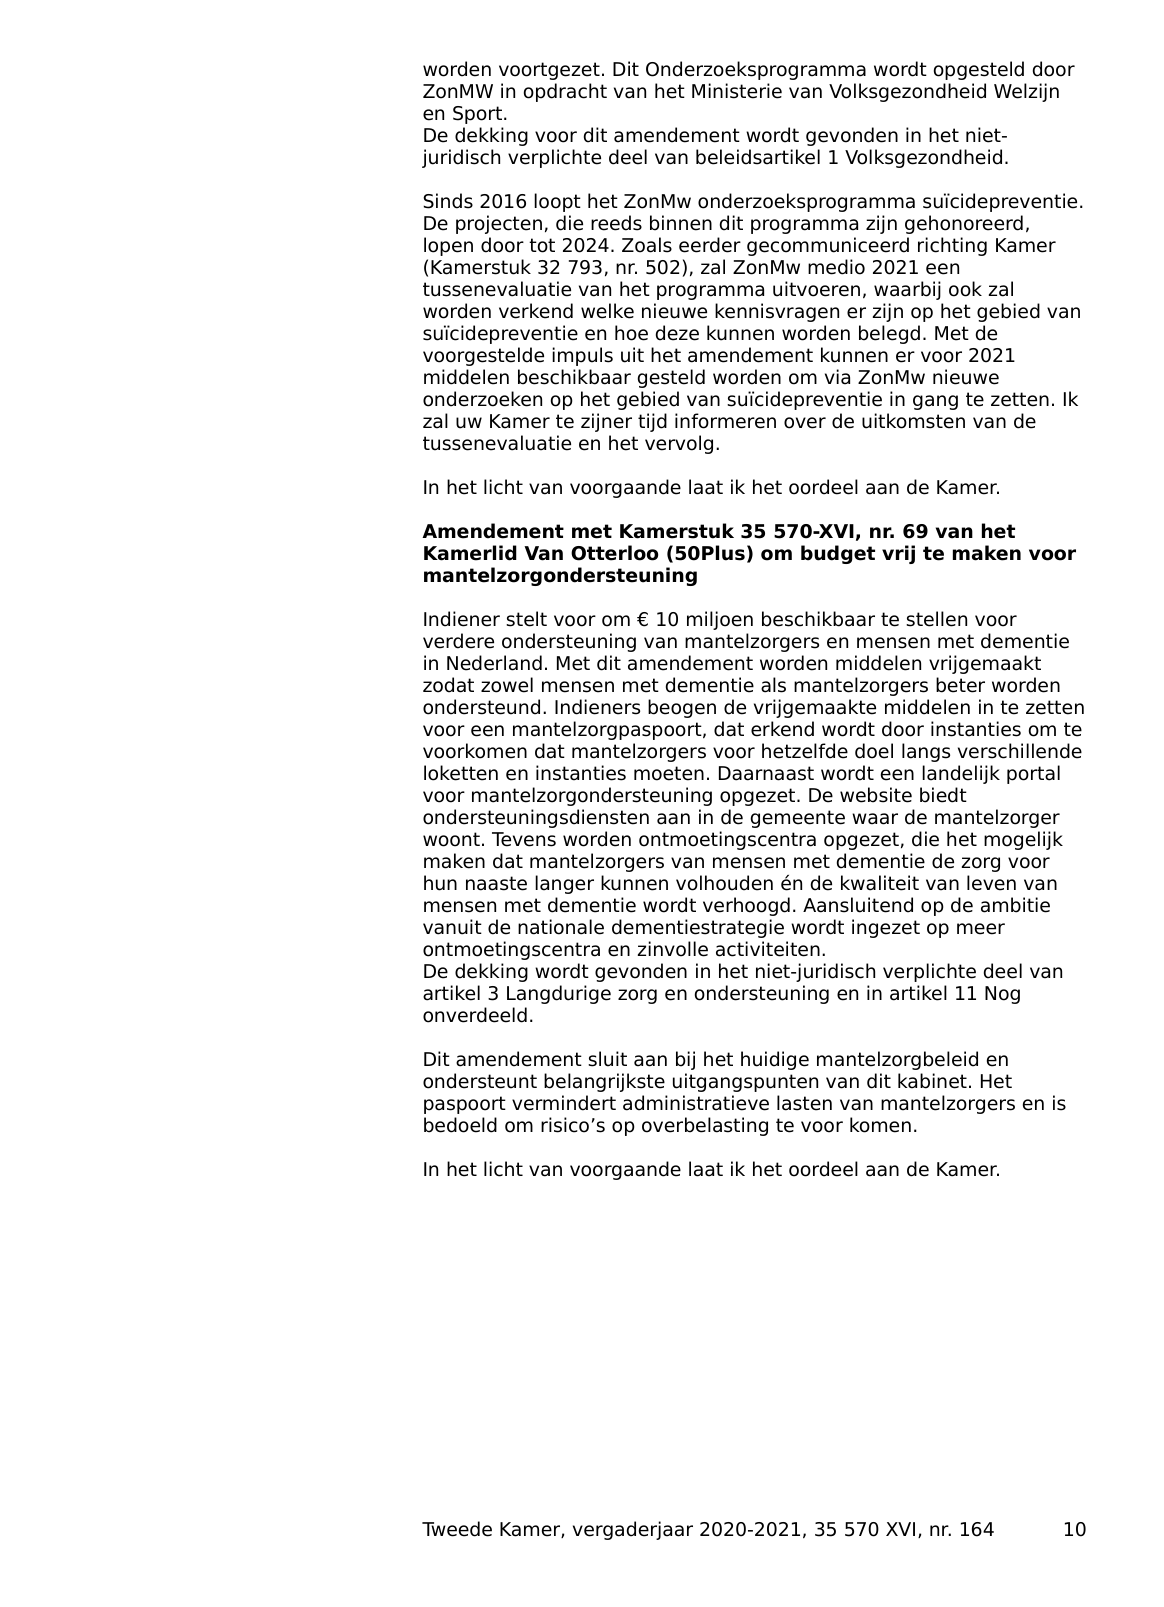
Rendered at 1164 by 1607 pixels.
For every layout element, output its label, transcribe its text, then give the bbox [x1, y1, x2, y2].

text Dit amendement sluit aan bij het huidige mantelzorgbeleid en ondersteunt belangrijkste uitgangspunten van dit kabinet. Het paspoort vermindert administratieve lasten van mantelzorgers en is bedoeld om risico’s op overbelasting te voor komen. [422, 1049, 1087, 1137]
subtitle Amendement met Kamerstuk 35 570-XVI, nr. 69 van het Kamerlid Van Otterloo (50Plus) om budget vrij te maken voor mantelzorgondersteuning [422, 521, 1087, 587]
text Sinds 2016 loopt het ZonMw onderzoeksprogramma suïcidepreventie. De projecten, die reeds binnen dit programma zijn gehonoreerd, lopen door tot 2024. Zoals eerder gecommuniceerd richting Kamer (Kamerstuk 32 793, nr. 502), zal ZonMw medio 2021 een tussenevaluatie van het programma uitvoeren, waarbij ook zal worden verkend welke nieuwe kennisvragen er zijn op het gebied van suïcidepreventie en hoe deze kunnen worden belegd. Met de voorgestelde impuls uit het amendement kunnen er voor 2021 middelen beschikbaar gesteld worden om via ZonMw nieuwe onderzoeken op het gebied van suïcidepreventie in gang te zetten. Ik zal uw Kamer te zijner tijd informeren over de uitkomsten van de tussenevaluatie en het vervolg. [422, 191, 1087, 455]
text De dekking voor dit amendement wordt gevonden in het niet-juridisch verplichte deel van beleidsartikel 1 Volksgezondheid. [422, 125, 1087, 169]
text Indiener stelt voor om € 10 miljoen beschikbaar te stellen voor verdere ondersteuning van mantelzorgers en mensen met dementie in Nederland. Met dit amendement worden middelen vrijgemaakt zodat zowel mensen met dementie als mantelzorgers beter worden ondersteund. Indieners beogen de vrijgemaakte middelen in te zetten voor een mantelzorgpaspoort, dat erkend wordt door instanties om te voorkomen dat mantelzorgers voor hetzelfde doel langs verschillende loketten en instanties moeten. Daarnaast wordt een landelijk portal voor mantelzorgondersteuning opgezet. De website biedt ondersteuningsdiensten aan in de gemeente waar de mantelzorger woont. Tevens worden ontmoetingscentra opgezet, die het mogelijk maken dat mantelzorgers van mensen met dementie de zorg voor hun naaste langer kunnen volhouden én de kwaliteit van leven van mensen met dementie wordt verhoogd. Aansluitend op de ambitie vanuit de nationale dementiestrategie wordt ingezet op meer ontmoetingscentra en zinvolle activiteiten. [422, 609, 1087, 961]
text De dekking wordt gevonden in het niet-juridisch verplichte deel van artikel 3 Langdurige zorg en ondersteuning en in artikel 11 Nog onverdeeld. [422, 961, 1087, 1027]
text In het licht van voorgaande laat ik het oordeel aan de Kamer. [422, 477, 1087, 499]
text worden voortgezet. Dit Onderzoeksprogramma wordt opgesteld door ZonMW in opdracht van het Ministerie van Volksgezondheid Welzijn en Sport. [422, 59, 1087, 125]
text In het licht van voorgaande laat ik het oordeel aan de Kamer. [422, 1159, 1087, 1181]
